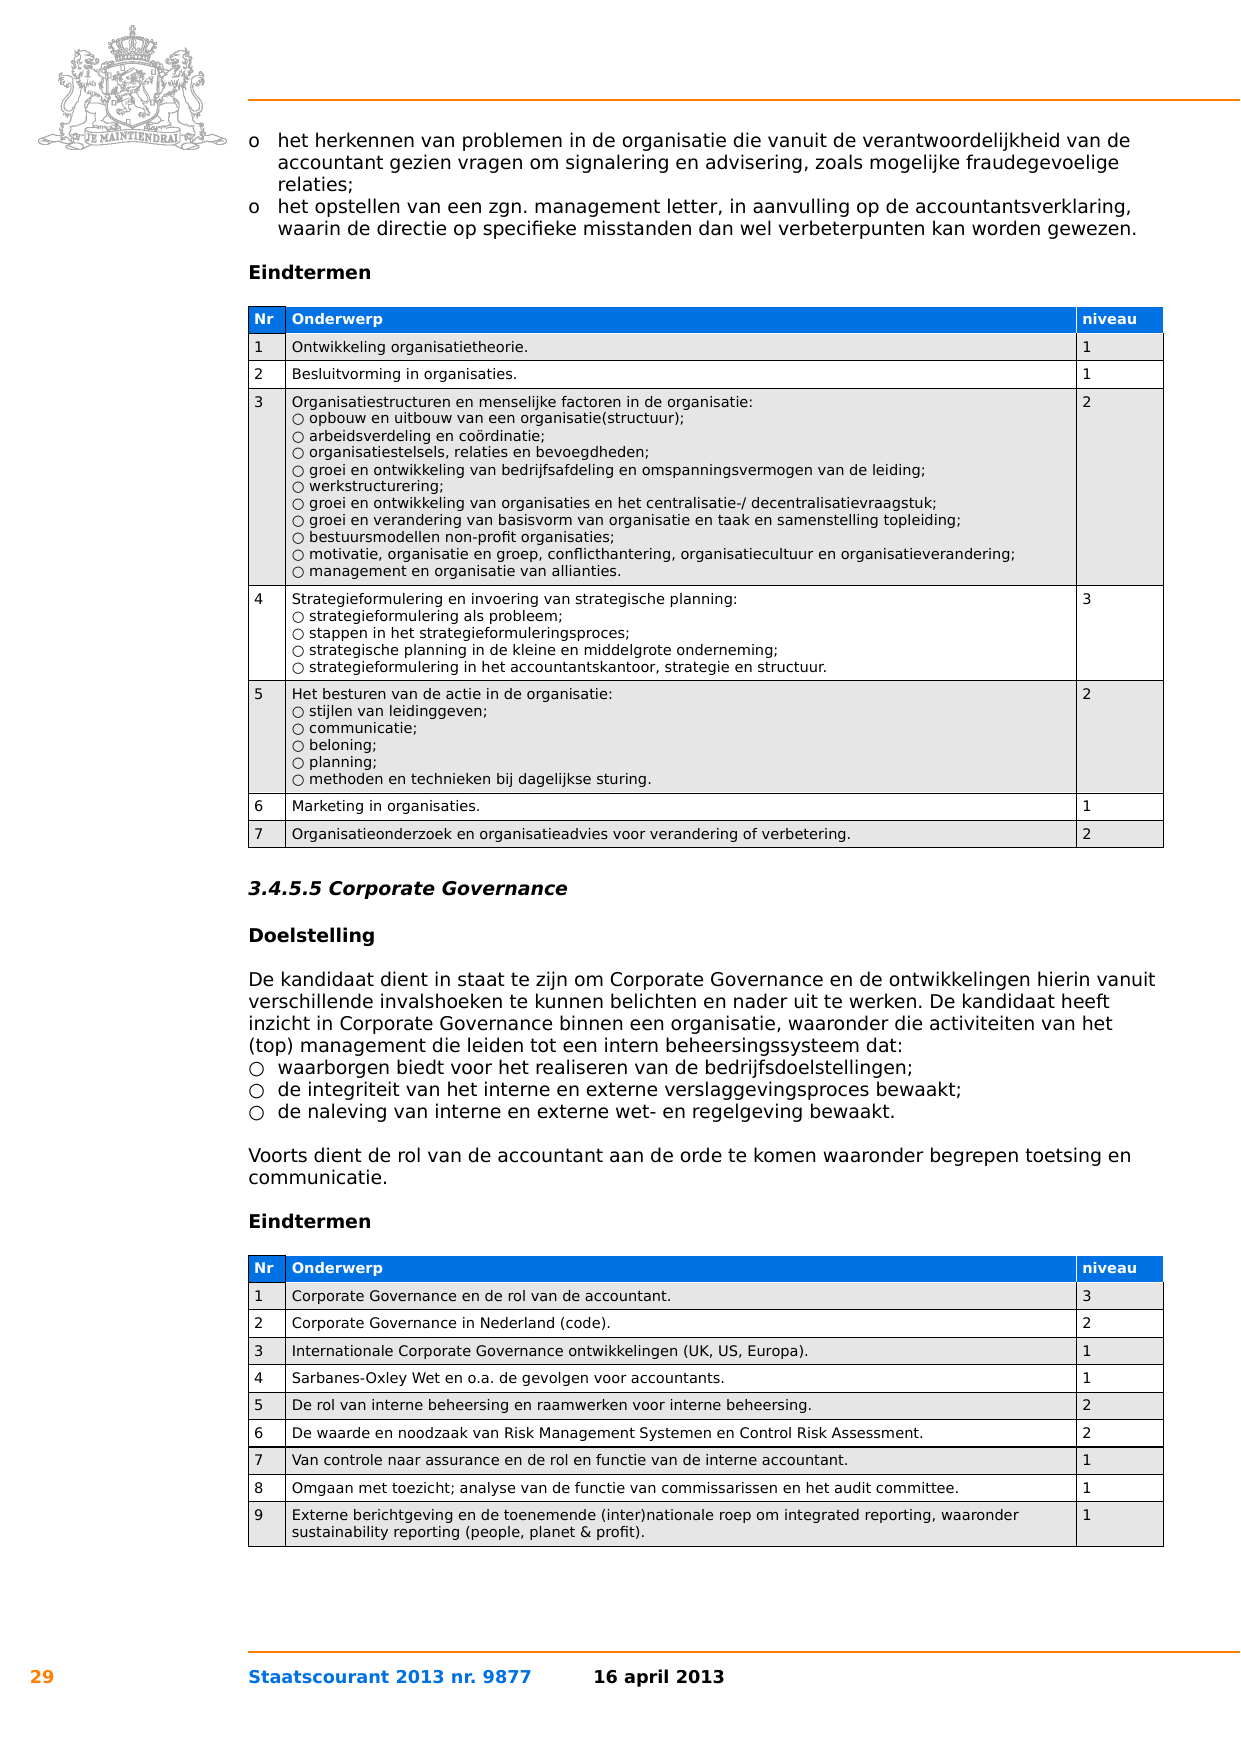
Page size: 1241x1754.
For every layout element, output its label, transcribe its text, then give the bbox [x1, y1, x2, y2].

table_cell Corporate Governance en de rol van de accountant. [286, 1283, 1076, 1309]
table_cell 6 [249, 794, 285, 820]
table_cell Het besturen van de actie in de organisatie: ○ stijlen van leidinggeven; ○ communicatie; ○ beloning; ○ planning; ○ methoden en technieken bij dagelijkse sturing. [286, 681, 1076, 792]
table_cell 1 [1077, 1502, 1163, 1546]
table_cell 5 [249, 1393, 285, 1419]
table_cell 2 [1077, 1420, 1163, 1446]
table_cell 2 [1077, 389, 1163, 585]
table_cell 1 [1077, 361, 1163, 388]
table_header niveau [1077, 307, 1163, 333]
table_cell 4 [249, 586, 285, 680]
table_cell 7 [249, 1448, 285, 1474]
table_cell Internationale Corporate Governance ontwikkelingen (UK, US, Europa). [286, 1338, 1076, 1364]
text o het opstellen van een zgn. management letter, in aanvulling op de accountantsverklaring, waarin de directie op specifieke misstanden dan wel verbeterpunten kan worden gewezen. [248, 196, 1163, 240]
table_cell 2 [1077, 821, 1163, 847]
table_cell Besluitvorming in organisaties. [286, 361, 1076, 388]
table_cell 4 [249, 1365, 285, 1392]
table_cell Organisatieonderzoek en organisatieadvies voor verandering of verbetering. [286, 821, 1076, 847]
table_cell 1 [1077, 794, 1163, 820]
table_cell 8 [249, 1475, 285, 1501]
table_header Onderwerp [286, 307, 1076, 333]
table_cell 2 [249, 1310, 285, 1337]
table_header Nr [249, 1256, 285, 1282]
table_cell 2 [1077, 1310, 1163, 1337]
table_cell Ontwikkeling organisatietheorie. [286, 334, 1076, 360]
table_cell 5 [249, 681, 285, 792]
table_cell 1 [249, 1283, 285, 1309]
table_cell De waarde en noodzaak van Risk Management Systemen en Control Risk Assessment. [286, 1420, 1076, 1446]
table_header Onderwerp [286, 1256, 1076, 1282]
table_cell 1 [1077, 334, 1163, 360]
table_cell 1 [1077, 1365, 1163, 1392]
subtitle Doelstelling [248, 925, 1163, 947]
table_cell 1 [1077, 1338, 1163, 1364]
table_cell 1 [249, 334, 285, 360]
table_cell 1 [1077, 1448, 1163, 1474]
table_cell 6 [249, 1420, 285, 1446]
table_cell 2 [1077, 1393, 1163, 1419]
text ○ de integriteit van het interne en externe verslaggevingsproces bewaakt; [248, 1079, 1163, 1101]
table_cell 3 [1077, 586, 1163, 680]
table_cell 3 [249, 389, 285, 585]
text De kandidaat dient in staat te zijn om Corporate Governance en de ontwikkelingen hierin vanuit verschillende invalshoeken te kunnen belichten en nader uit te werken. De kandidaat heeft inzicht in Corporate Governance binnen een organisatie, waaronder die activiteiten van het (top) management die leiden tot een intern beheersingssysteem dat: [248, 969, 1163, 1057]
text ○ waarborgen biedt voor het realiseren van de bedrijfsdoelstellingen; [248, 1057, 1163, 1079]
table_cell Externe berichtgeving en de toenemende (inter)nationale roep om integrated reporting, waaronder sustainability reporting (people, planet & profit). [286, 1502, 1076, 1546]
text ○ de naleving van interne en externe wet- en regelgeving bewaakt. [248, 1101, 1163, 1123]
table_cell 9 [249, 1502, 285, 1546]
table_cell 3 [1077, 1283, 1163, 1309]
table_header niveau [1077, 1256, 1163, 1282]
table_cell De rol van interne beheersing en raamwerken voor interne beheersing. [286, 1393, 1076, 1419]
table_cell Van controle naar assurance en de rol en functie van de interne accountant. [286, 1448, 1076, 1474]
table_header Nr [249, 307, 285, 333]
table_cell Organisatiestructuren en menselijke factoren in de organisatie: ○ opbouw en uitbouw van een organisatie(structuur); ○ arbeidsverdeling en coördinatie; ○ organisatiestelsels, relaties en bevoegdheden; ○ groei en ontwikkeling van bedrijfsafdeling en omspanningsvermogen van de leiding; ○ werkstructurering; ○ groei en ontwikkeling van organisaties en het centralisatie-/ decentralisatievraagstuk; ○ groei en verandering van basisvorm van organisatie en taak en samenstelling topleiding; ○ bestuursmodellen non-profit organisaties; ○ motivatie, organisatie en groep, conflicthantering, organisatiecultuur en organisatieverandering; ○ management en organisatie van allianties. [286, 389, 1076, 585]
table_cell Marketing in organisaties. [286, 794, 1076, 820]
table_cell Corporate Governance in Nederland (code). [286, 1310, 1076, 1337]
picture [38, 25, 227, 150]
table_cell Strategieformulering en invoering van strategische planning: ○ strategieformulering als probleem; ○ stappen in het strategieformuleringsproces; ○ strategische planning in de kleine en middelgrote onderneming; ○ strategieformulering in het accountantskantoor, strategie en structuur. [286, 586, 1076, 680]
subtitle 3.4.5.5 Corporate Governance [248, 878, 1163, 900]
table_cell 3 [249, 1338, 285, 1364]
table_cell Sarbanes-Oxley Wet en o.a. de gevolgen voor accountants. [286, 1365, 1076, 1392]
table_cell 7 [249, 821, 285, 847]
table_cell 1 [1077, 1475, 1163, 1501]
text o het herkennen van problemen in de organisatie die vanuit de verantwoordelijkheid van de accountant gezien vragen om signalering en advisering, zoals mogelijke fraudegevoelige relaties; [248, 130, 1163, 196]
subtitle Eindtermen [248, 262, 1163, 284]
subtitle Eindtermen [248, 1211, 1163, 1233]
table_cell 2 [249, 361, 285, 388]
table_cell 2 [1077, 681, 1163, 792]
table_cell Omgaan met toezicht; analyse van de functie van commissarissen en het audit committee. [286, 1475, 1076, 1501]
text Voorts dient de rol van de accountant aan de orde te komen waaronder begrepen toetsing en communicatie. [248, 1145, 1163, 1189]
